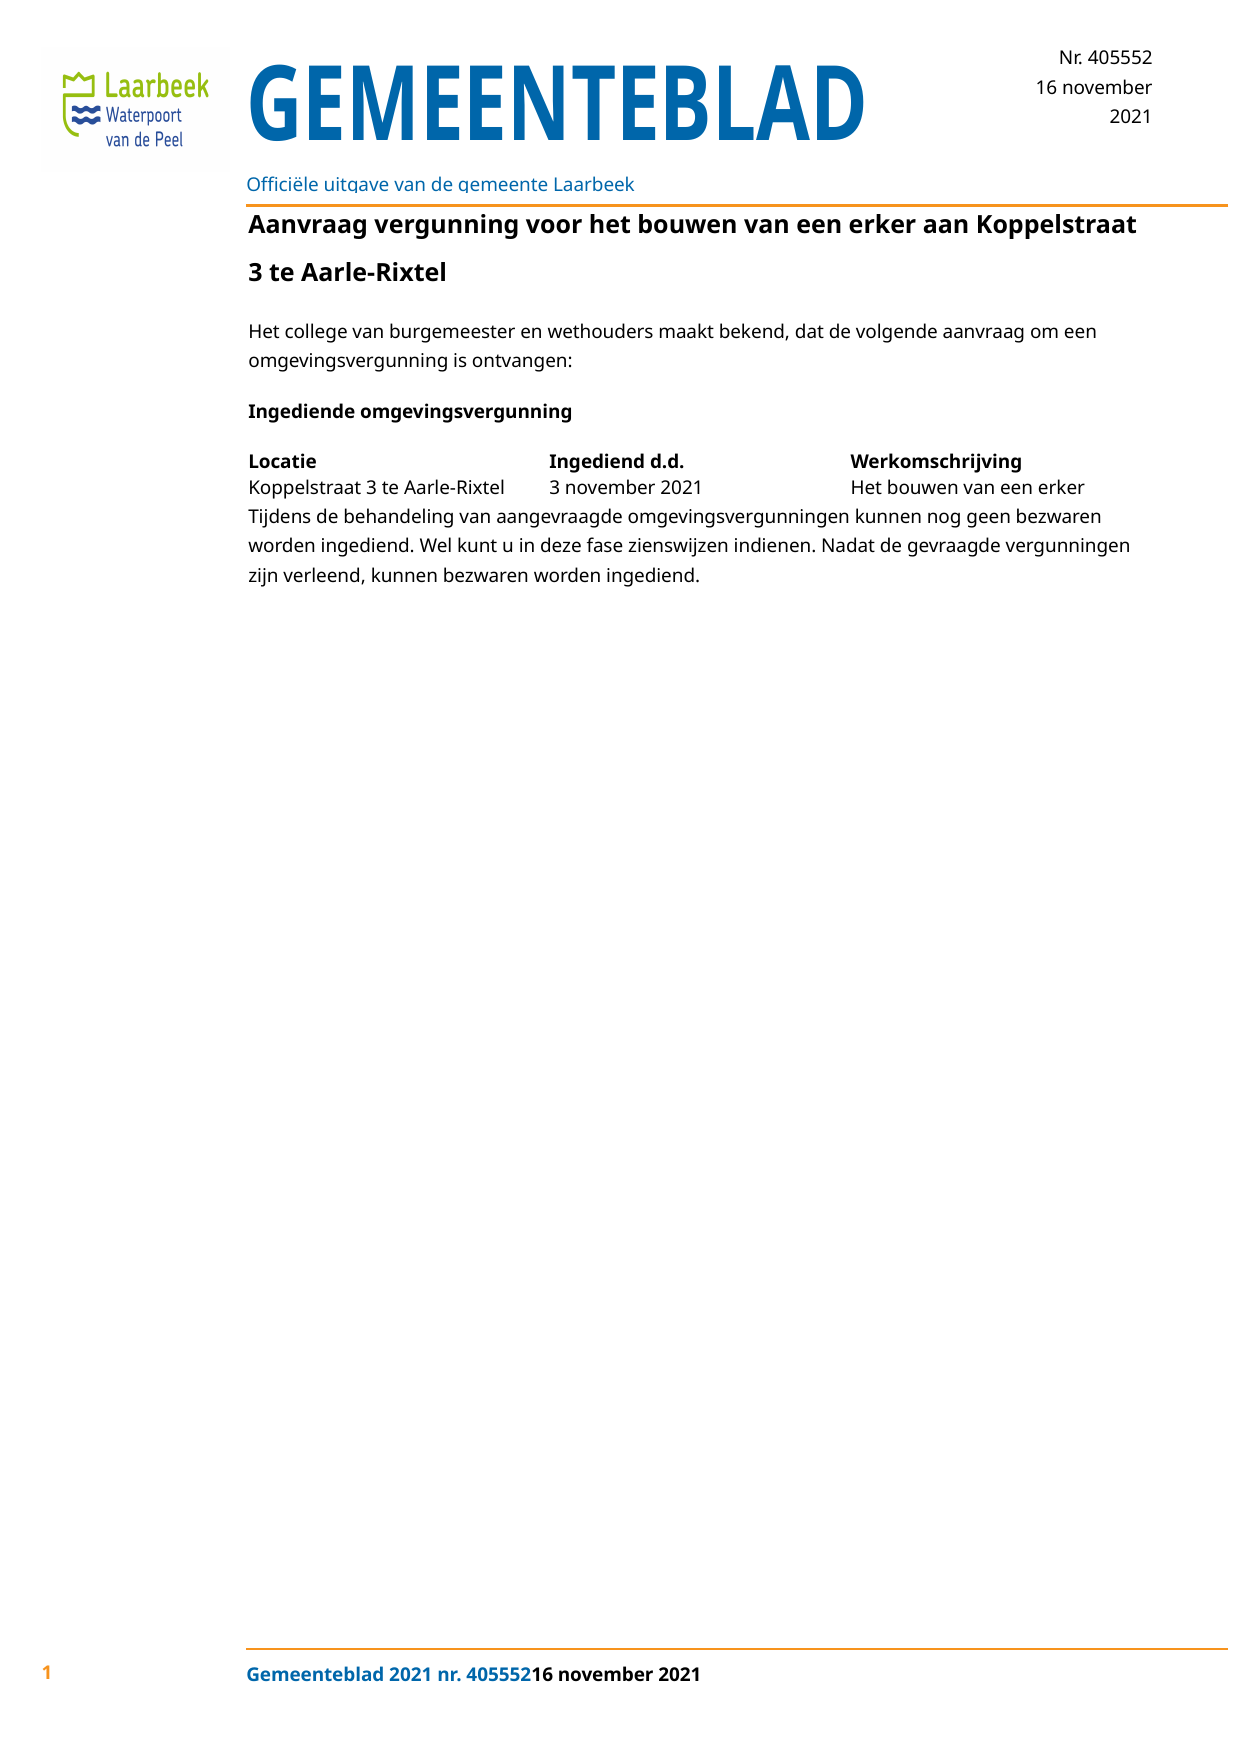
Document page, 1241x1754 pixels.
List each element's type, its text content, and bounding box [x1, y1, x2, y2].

table_header Locatie [248, 449, 549, 474]
table_header Werkomschrijving [850, 449, 1152, 474]
text Aanvraag vergunning voor het bouwen van een erker aan Koppelstraat 3 te Aarle-Rixtel [248, 207, 1152, 288]
picture [41, 47, 231, 172]
text Het college van burgemeester en wethouders maakt bekend, dat de volgende aanvraag om een omgevingsvergunning is ontvangen: [248, 318, 1152, 373]
table_cell Het bouwen van een erker [850, 474, 1152, 500]
text Ingediende omgevingsvergunning [248, 398, 1152, 424]
table_cell 3 november 2021 [549, 474, 850, 500]
text Tijdens de behandeling van aangevraagde omgevingsvergunningen kunnen nog geen bezwaren worden ingediend. Wel kunt u in deze fase zienswijzen indienen. Nadat de gevraagde vergunningen zijn verleend, kunnen bezwaren worden ingediend. [248, 503, 1152, 588]
table_cell Koppelstraat 3 te Aarle-Rixtel [248, 474, 549, 500]
table_header Ingediend d.d. [549, 449, 850, 474]
